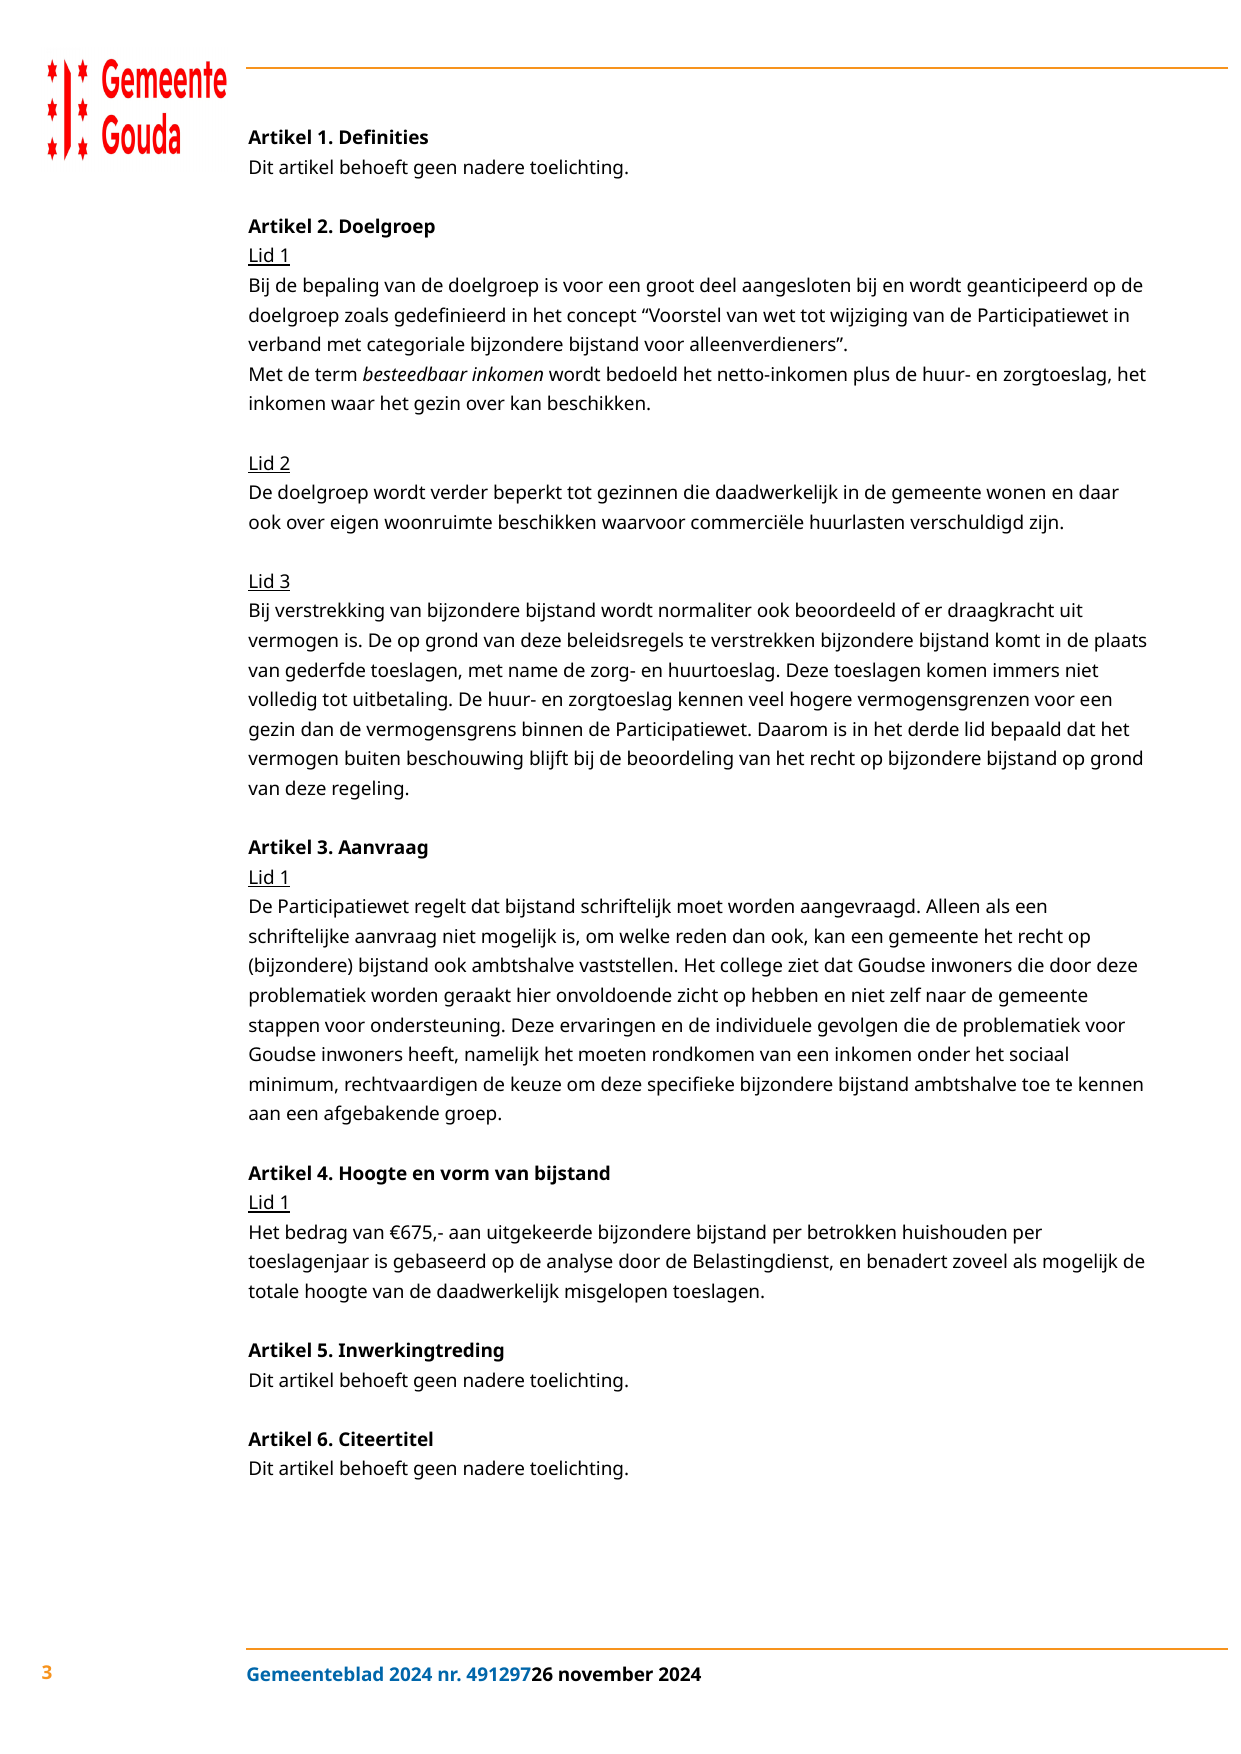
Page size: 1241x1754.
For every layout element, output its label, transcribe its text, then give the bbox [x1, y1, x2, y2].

text Lid 1 [248, 864, 1152, 890]
text Lid 1 [248, 243, 1152, 268]
text Lid 2 [248, 450, 1152, 476]
text Dit artikel behoeft geen nadere toelichting. [248, 1456, 1152, 1481]
text Artikel 4. Hoogte en vorm van bijstand [248, 1160, 1152, 1186]
text Lid 1 [248, 1189, 1152, 1215]
text De Participatiewet regelt dat bijstand schriftelijk moet worden aangevraagd. Alleen als een schriftelijke aanvraag niet mogelijk is, om welke reden dan ook, kan een gemeente het recht op (bijzondere) bijstand ook ambtshalve vaststellen. Het college ziet dat Goudse inwoners die door deze problematiek worden geraakt hier onvoldoende zicht op hebben en niet zelf naar de gemeente stappen voor ondersteuning. Deze ervaringen en de individuele gevolgen die de problematiek voor Goudse inwoners heeft, namelijk het moeten rondkomen van een inkomen onder het sociaal minimum, rechtvaardigen de keuze om deze specifieke bijzondere bijstand ambtshalve toe te kennen aan een afgebakende groep. [248, 893, 1152, 1126]
text Dit artikel behoeft geen nadere toelichting. [248, 154, 1152, 180]
text Bij de bepaling van de doelgroep is voor een groot deel aangesloten bij en wordt geanticipeerd op de doelgroep zoals gedefinieerd in het concept “Voorstel van wet tot wijziging van de Participatiewet in verband met categoriale bijzondere bijstand voor alleenverdieners”. [248, 272, 1152, 357]
text Artikel 5. Inwerkingtreding [248, 1337, 1152, 1363]
text Artikel 1. Definities [248, 124, 1152, 150]
text Artikel 2. Doelgroep [248, 213, 1152, 239]
text Artikel 3. Aanvraag [248, 834, 1152, 860]
text Artikel 6. Citeertitel [248, 1426, 1152, 1452]
text Met de term besteedbaar inkomen wordt bedoeld het netto-inkomen plus de huur- en zorgtoeslag, het inkomen waar het gezin over kan beschikken. [248, 361, 1152, 416]
text Het bedrag van €675,- aan uitgekeerde bijzondere bijstand per betrokken huishouden per toeslagenjaar is gebaseerd op de analyse door de Belastingdienst, en benadert zoveel als mogelijk de totale hoogte van de daadwerkelijk misgelopen toeslagen. [248, 1219, 1152, 1304]
text De doelgroep wordt verder beperkt tot gezinnen die daadwerkelijk in de gemeente wonen en daar ook over eigen woonruimte beschikken waarvoor commerciële huurlasten verschuldigd zijn. [248, 479, 1152, 535]
text Bij verstrekking van bijzondere bijstand wordt normaliter ook beoordeeld of er draagkracht uit vermogen is. De op grond van deze beleidsregels te verstrekken bijzondere bijstand komt in de plaats van gederfde toeslagen, met name de zorg- en huurtoeslag. Deze toeslagen komen immers niet volledig tot uitbetaling. De huur- en zorgtoeslag kennen veel hogere vermogensgrenzen voor een gezin dan de vermogensgrens binnen de Participatiewet. Daarom is in het derde lid bepaald dat het vermogen buiten beschouwing blijft bij de beoordeling van het recht op bijzondere bijstand op grond van deze regeling. [248, 598, 1152, 801]
text Lid 3 [248, 568, 1152, 594]
text Dit artikel behoeft geen nadere toelichting. [248, 1367, 1152, 1393]
picture [41, 47, 231, 172]
